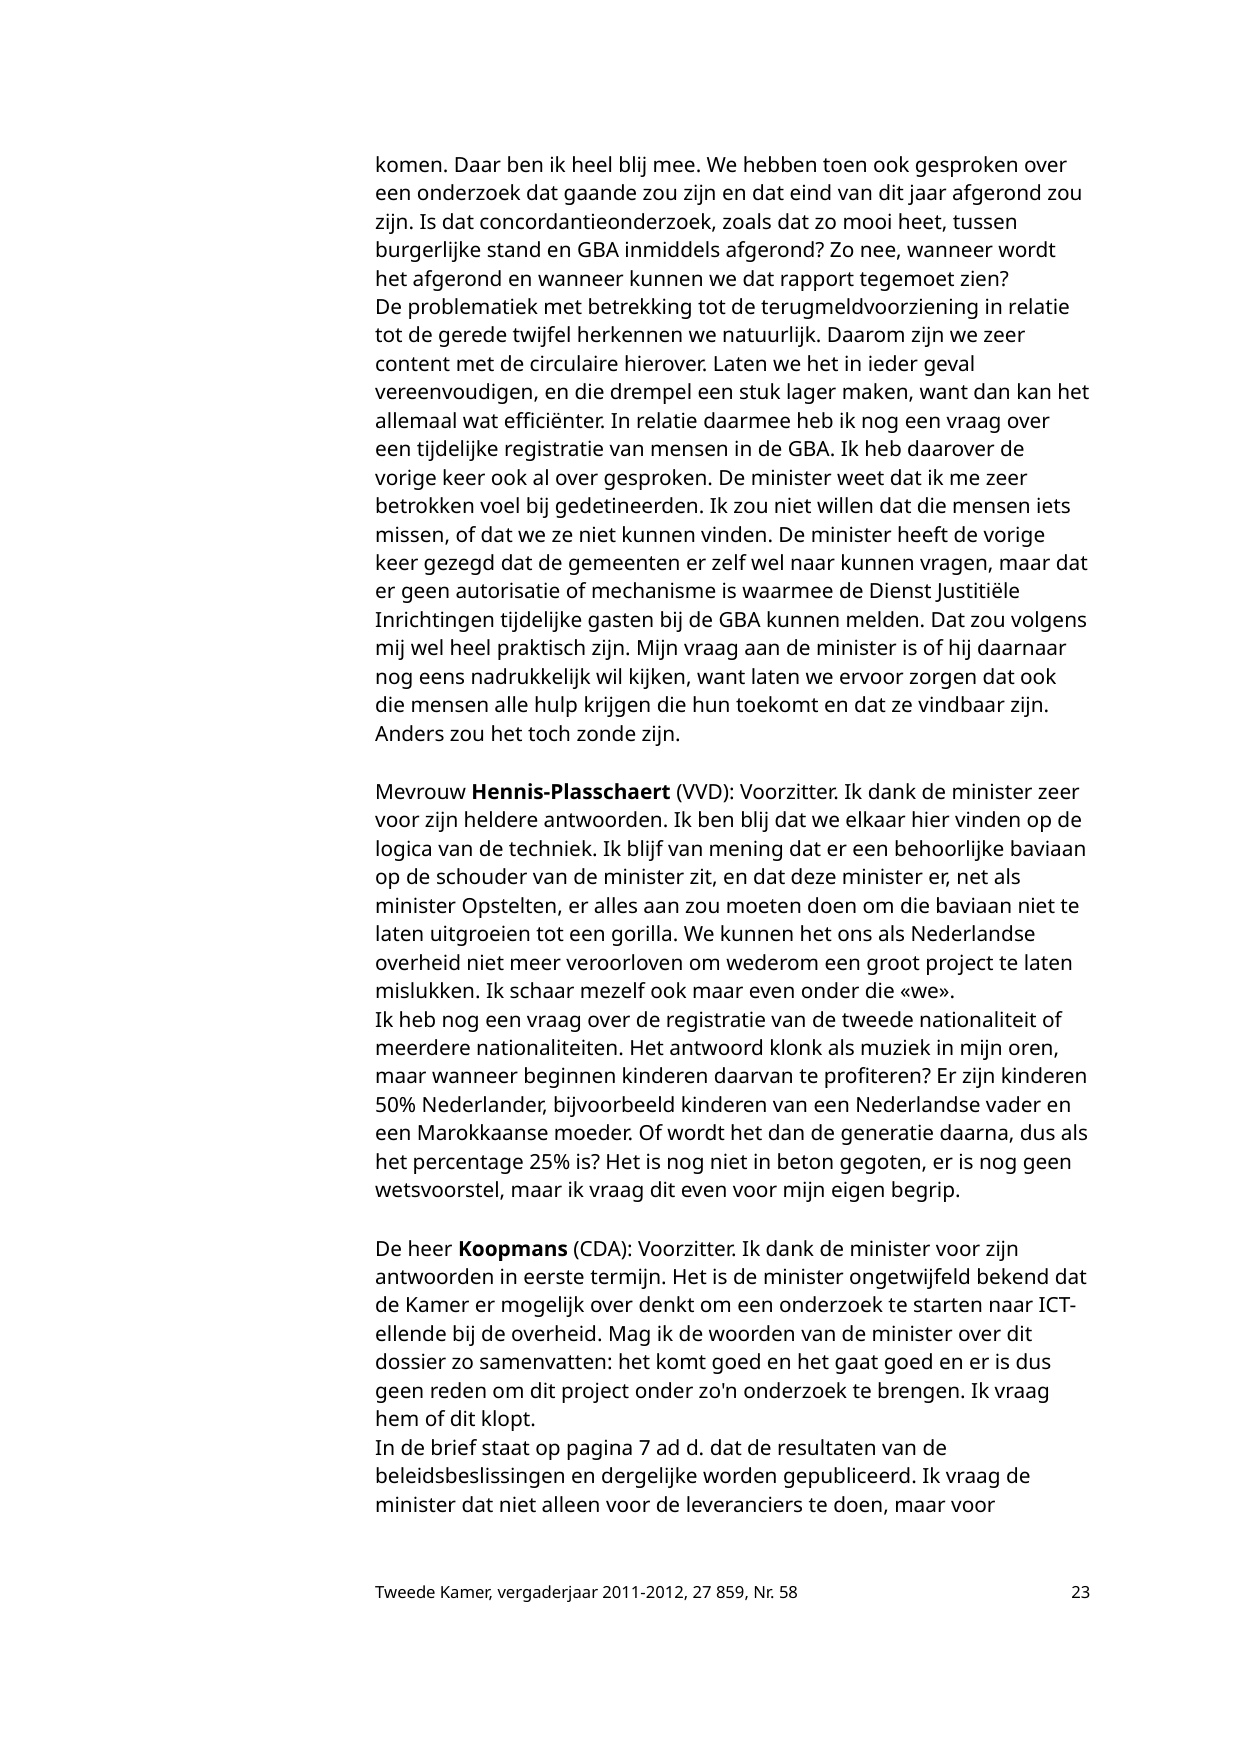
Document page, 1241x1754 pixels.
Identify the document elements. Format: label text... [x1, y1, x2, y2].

text komen. Daar ben ik heel blij mee. We hebben toen ook gesproken over een onderzoek dat gaande zou zijn en dat eind van dit jaar afgerond zou zijn. Is dat concordantieonderzoek, zoals dat zo mooi heet, tussen burgerlijke stand en GBA inmiddels afgerond? Zo nee, wanneer wordt het afgerond en wanneer kunnen we dat rapport tegemoet zien? [375, 150, 1090, 292]
text De heer Koopmans (CDA): Voorzitter. Ik dank de minister voor zijn antwoorden in eerste termijn. Het is de minister ongetwijfeld bekend dat de Kamer er mogelijk over denkt om een onderzoek te starten naar ICT-ellende bij de overheid. Mag ik de woorden van de minister over dit dossier zo samenvatten: het komt goed en het gaat goed en er is dus geen reden om dit project onder zo'n onderzoek te brengen. Ik vraag hem of dit klopt. [375, 1234, 1090, 1433]
text De problematiek met betrekking tot de terugmeldvoorziening in relatie tot de gerede twijfel herkennen we natuurlijk. Daarom zijn we zeer content met de circulaire hierover. Laten we het in ieder geval vereenvoudigen, en die drempel een stuk lager maken, want dan kan het allemaal wat efficiënter. In relatie daarmee heb ik nog een vraag over een tijdelijke registratie van mensen in de GBA. Ik heb daarover de vorige keer ook al over gesproken. De minister weet dat ik me zeer betrokken voel bij gedetineerden. Ik zou niet willen dat die mensen iets missen, of dat we ze niet kunnen vinden. De minister heeft de vorige keer gezegd dat de gemeenten er zelf wel naar kunnen vragen, maar dat er geen autorisatie of mechanisme is waarmee de Dienst Justitiële Inrichtingen tijdelijke gasten bij de GBA kunnen melden. Dat zou volgens mij wel heel praktisch zijn. Mijn vraag aan de minister is of hij daarnaar nog eens nadrukkelijk wil kijken, want laten we ervoor zorgen dat ook die mensen alle hulp krijgen die hun toekomt en dat ze vindbaar zijn. Anders zou het toch zonde zijn. [375, 292, 1090, 747]
text Mevrouw Hennis-Plasschaert (VVD): Voorzitter. Ik dank de minister zeer voor zijn heldere antwoorden. Ik ben blij dat we elkaar hier vinden op de logica van de techniek. Ik blijf van mening dat er een behoorlijke baviaan op de schouder van de minister zit, en dat deze minister er, net als minister Opstelten, er alles aan zou moeten doen om die baviaan niet te laten uitgroeien tot een gorilla. We kunnen het ons als Nederlandse overheid niet meer veroorloven om wederom een groot project te laten mislukken. Ik schaar mezelf ook maar even onder die «we». [375, 777, 1090, 1005]
text In de brief staat op pagina 7 ad d. dat de resultaten van de beleidsbeslissingen en dergelijke worden gepubliceerd. Ik vraag de minister dat niet alleen voor de leveranciers te doen, maar voor [375, 1433, 1090, 1518]
text Ik heb nog een vraag over de registratie van de tweede nationaliteit of meerdere nationaliteiten. Het antwoord klonk als muziek in mijn oren, maar wanneer beginnen kinderen daarvan te profiteren? Er zijn kinderen 50% Nederlander, bijvoorbeeld kinderen van een Nederlandse vader en een Marokkaanse moeder. Of wordt het dan de generatie daarna, dus als het percentage 25% is? Het is nog niet in beton gegoten, er is nog geen wetsvoorstel, maar ik vraag dit even voor mijn eigen begrip. [375, 1005, 1090, 1204]
